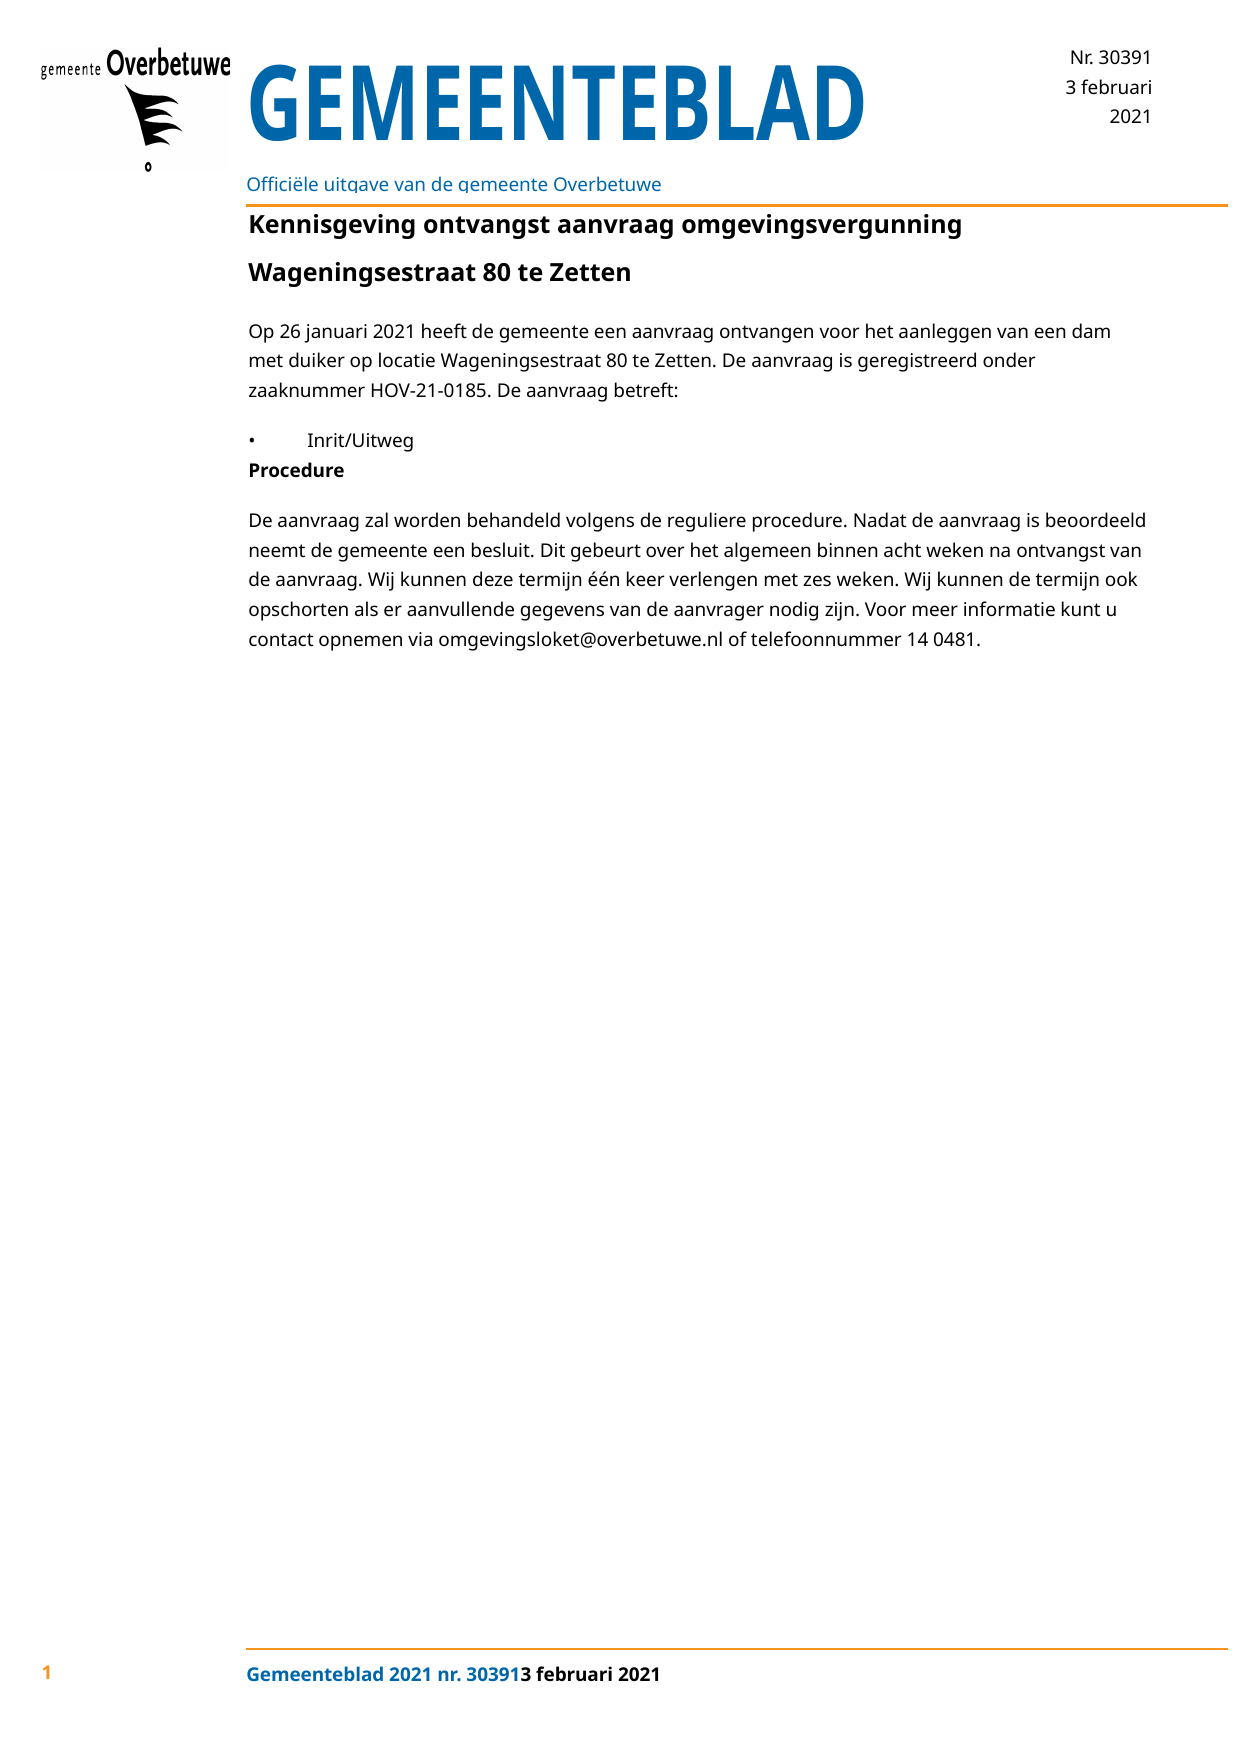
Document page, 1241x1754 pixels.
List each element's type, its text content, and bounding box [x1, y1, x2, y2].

text De aanvraag zal worden behandeld volgens de reguliere procedure. Nadat de aanvraag is beoordeeld neemt de gemeente een besluit. Dit gebeurt over het algemeen binnen acht weken na ontvangst van de aanvraag. Wij kunnen deze termijn één keer verlengen met zes weken. Wij kunnen de termijn ook opschorten als er aanvullende gegevens van de aanvrager nodig zijn. Voor meer informatie kunt u contact opnemen via omgevingsloket@overbetuwe.nl of telefoonnummer 14 0481. [248, 507, 1152, 652]
text Kennisgeving ontvangst aanvraag omgevingsvergunning Wageningsestraat 80 te Zetten [248, 207, 1152, 288]
list Inrit/Uitweg [248, 427, 1152, 453]
picture [41, 47, 231, 172]
text Procedure [248, 457, 1152, 483]
text Op 26 januari 2021 heeft de gemeente een aanvraag ontvangen voor het aanleggen van een dam met duiker op locatie Wageningsestraat 80 te Zetten. De aanvraag is geregistreerd onder zaaknummer HOV-21-0185. De aanvraag betreft: [248, 318, 1152, 403]
